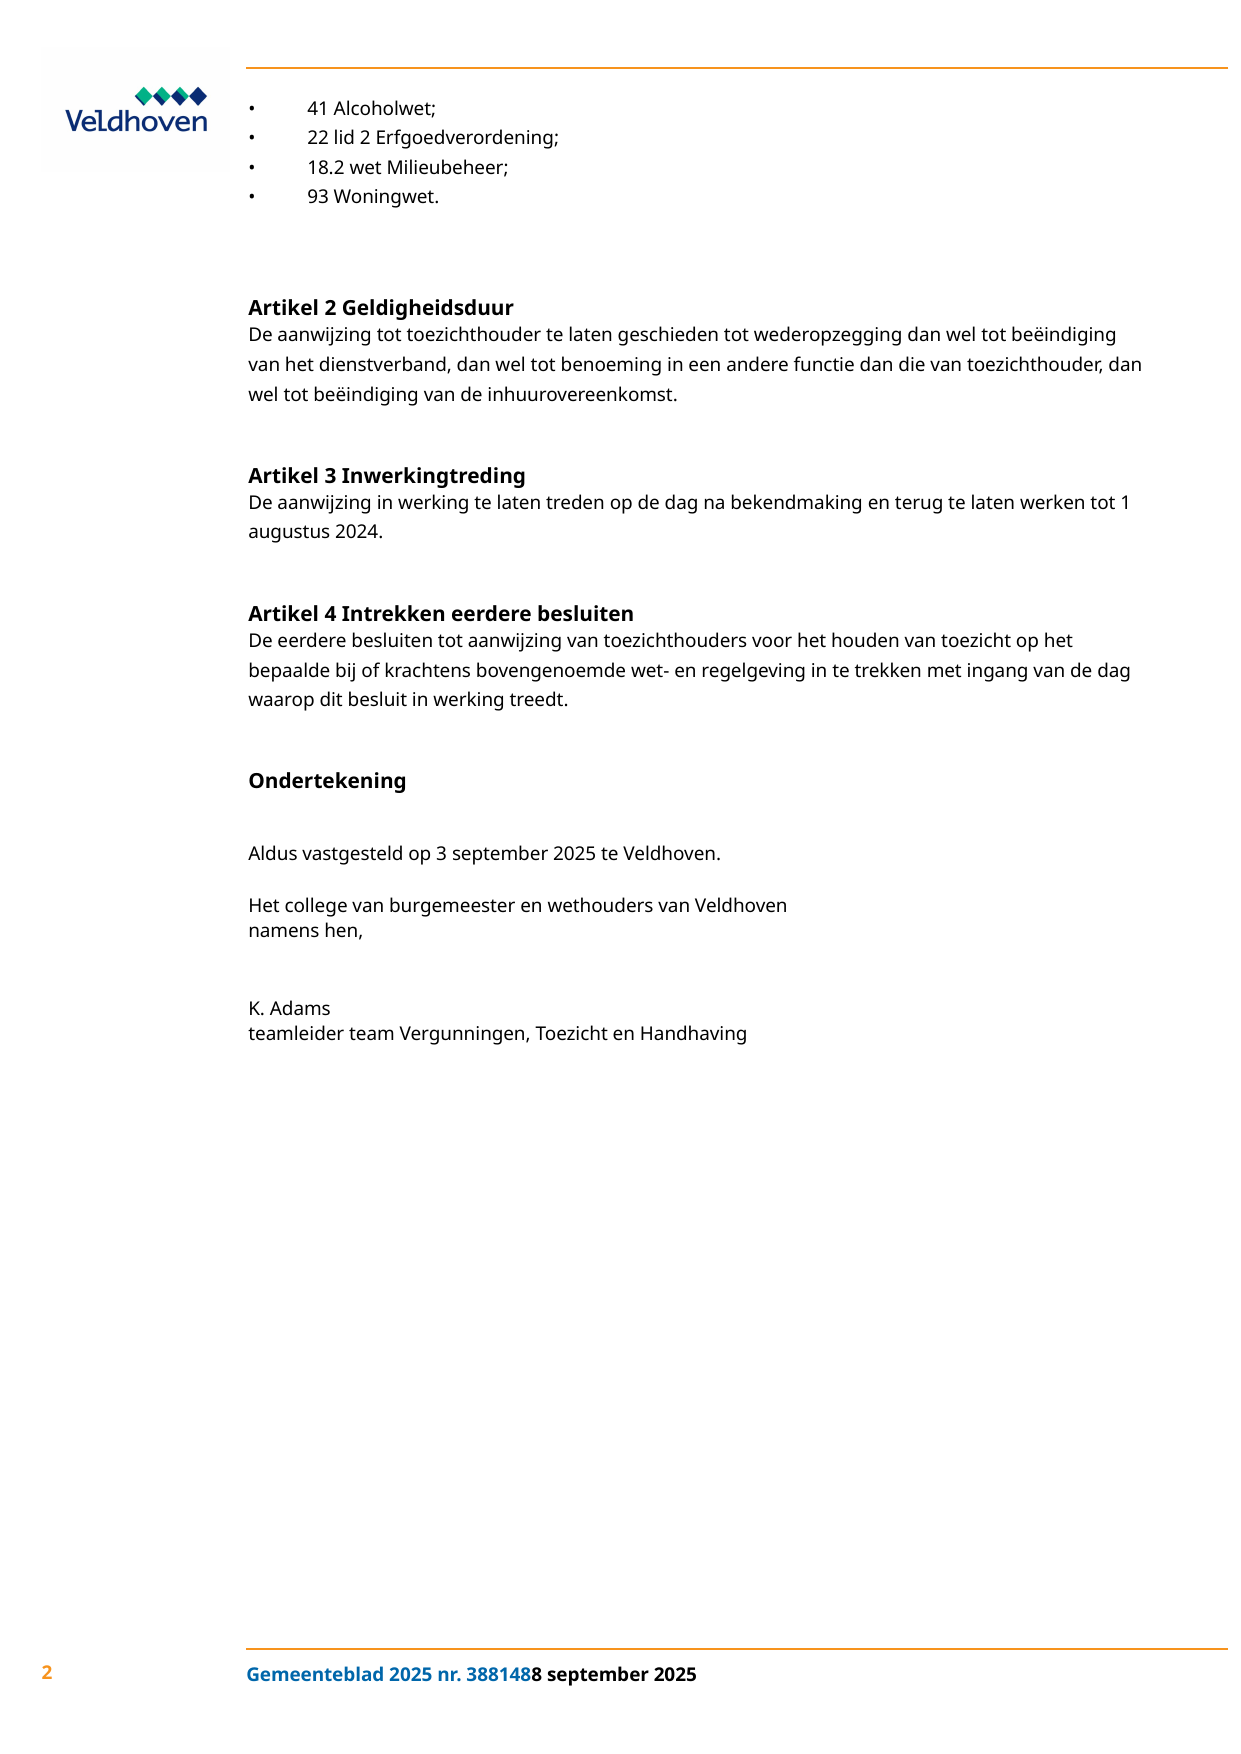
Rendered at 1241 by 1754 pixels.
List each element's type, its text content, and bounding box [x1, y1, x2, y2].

text Aldus vastgesteld op 3 september 2025 te Veldhoven. [248, 840, 1152, 866]
text Artikel 2 Geldigheidsduur [248, 293, 1152, 322]
text De aanwijzing tot toezichthouder te laten geschieden tot wederopzegging dan wel tot beëindiging van het dienstverband, dan wel tot benoeming in een andere functie dan die van toezichthouder, dan wel tot beëindiging van de inhuurovereenkomst. [248, 322, 1152, 406]
picture [41, 47, 231, 172]
list 93 Woningwet. [248, 183, 1152, 209]
list 41 Alcoholwet; [248, 95, 1152, 121]
text namens hen, [248, 918, 1152, 943]
text teamleider team Vergunningen, Toezicht en Handhaving [248, 1021, 1152, 1046]
list 18.2 wet Milieubeheer; [248, 154, 1152, 180]
text De eerdere besluiten tot aanwijzing van toezichthouders voor het houden van toezicht op het bepaalde bij of krachtens bovengenoemde wet- en regelgeving in te trekken met ingang van de dag waarop dit besluit in werking treedt. [248, 627, 1152, 712]
text De aanwijzing in werking te laten treden op de dag na bekendmaking en terug te laten werken tot 1 augustus 2024. [248, 489, 1152, 544]
text Ondertekening [248, 766, 1152, 795]
text K. Adams [248, 995, 1152, 1021]
text Het college van burgemeester en wethouders van Veldhoven [248, 892, 1152, 918]
list 22 lid 2 Erfgoedverordening; [248, 124, 1152, 150]
text Artikel 3 Inwerkingtreding [248, 461, 1152, 489]
text Artikel 4 Intrekken eerdere besluiten [248, 599, 1152, 627]
